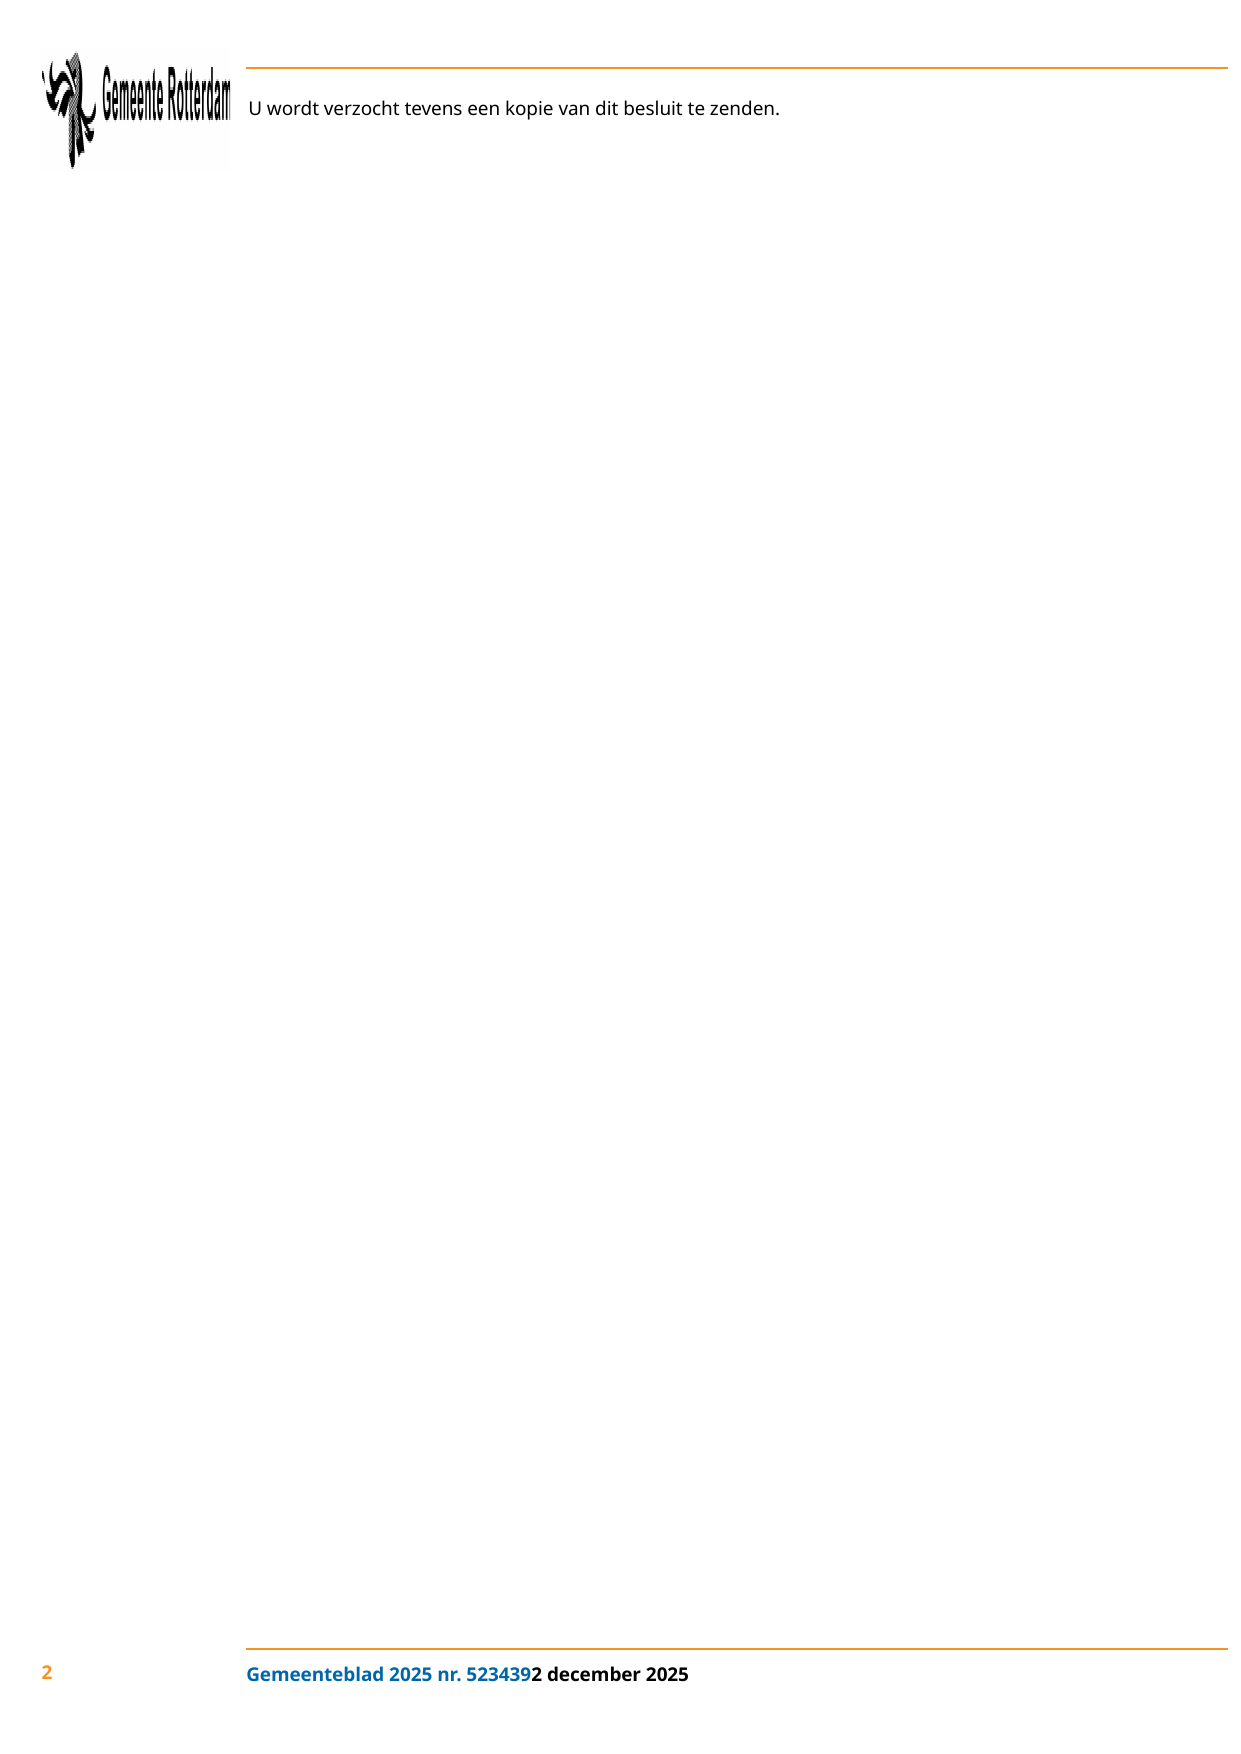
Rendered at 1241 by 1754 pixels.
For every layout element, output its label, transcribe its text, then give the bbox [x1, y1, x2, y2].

picture [41, 47, 231, 172]
text U wordt verzocht tevens een kopie van dit besluit te zenden. [248, 95, 1152, 121]
